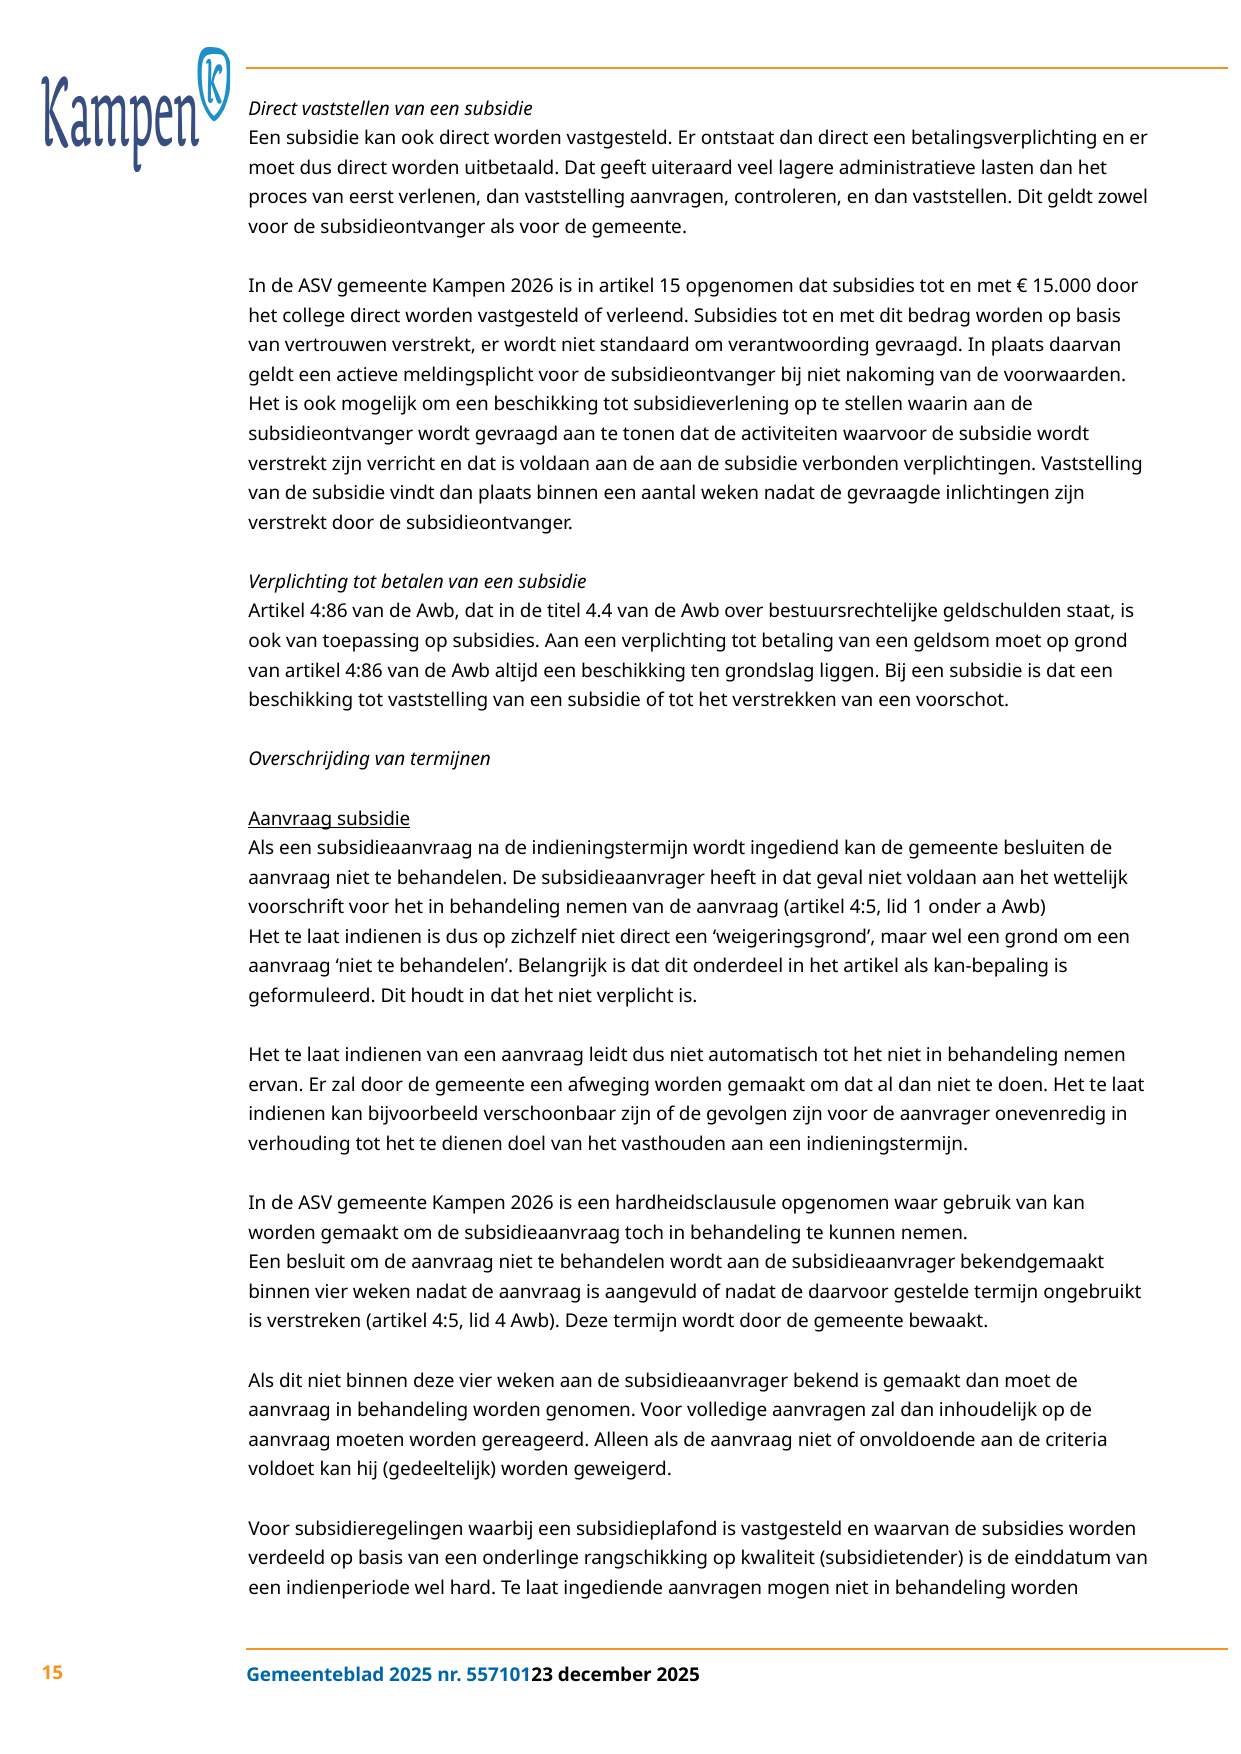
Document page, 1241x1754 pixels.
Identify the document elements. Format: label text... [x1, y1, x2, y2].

text Als dit niet binnen deze vier weken aan de subsidieaanvrager bekend is gemaakt dan moet de aanvraag in behandeling worden genomen. Voor volledige aanvragen zal dan inhoudelijk op de aanvraag moeten worden gereageerd. Alleen als de aanvraag niet of onvoldoende aan de criteria voldoet kan hij (gedeeltelijk) worden geweigerd. [248, 1367, 1152, 1481]
text Aanvraag subsidie [248, 805, 1152, 831]
text Het te laat indienen is dus op zichzelf niet direct een ‘weigeringsgrond’, maar wel een grond om een aanvraag ‘niet te behandelen’. Belangrijk is dat dit onderdeel in het artikel als kan-bepaling is geformuleerd. Dit houdt in dat het niet verplicht is. [248, 923, 1152, 1008]
text Verplichting tot betalen van een subsidie [248, 568, 1152, 594]
picture [41, 47, 231, 172]
text In de ASV gemeente Kampen 2026 is een hardheidsclausule opgenomen waar gebruik van kan worden gemaakt om de subsidieaanvraag toch in behandeling te kunnen nemen. [248, 1189, 1152, 1245]
text Het te laat indienen van een aanvraag leidt dus niet automatisch tot het niet in behandeling nemen ervan. Er zal door de gemeente een afweging worden gemaakt om dat al dan niet te doen. Het te laat indienen kan bijvoorbeeld verschoonbaar zijn of de gevolgen zijn voor de aanvrager onevenredig in verhouding tot het te dienen doel van het vasthouden aan een indieningstermijn. [248, 1041, 1152, 1156]
text In de ASV gemeente Kampen 2026 is in artikel 15 opgenomen dat subsidies tot en met € 15.000 door het college direct worden vastgesteld of verleend. Subsidies tot en met dit bedrag worden op basis van vertrouwen verstrekt, er wordt niet standaard om verantwoording gevraagd. In plaats daarvan geldt een actieve meldingsplicht voor de subsidieontvanger bij niet nakoming van de voorwaarden. [248, 272, 1152, 387]
text Een subsidie kan ook direct worden vastgesteld. Er ontstaat dan direct een betalingsverplichting en er moet dus direct worden uitbetaald. Dat geeft uiteraard veel lagere administratieve lasten dan het proces van eerst verlenen, dan vaststelling aanvragen, controleren, en dan vaststellen. Dit geldt zowel voor de subsidieontvanger als voor de gemeente. [248, 124, 1152, 239]
text Artikel 4:86 van de Awb, dat in de titel 4.4 van de Awb over bestuursrechtelijke geldschulden staat, is ook van toepassing op subsidies. Aan een verplichting tot betaling van een geldsom moet op grond van artikel 4:86 van de Awb altijd een beschikking ten grondslag liggen. Bij een subsidie is dat een beschikking tot vaststelling van een subsidie of tot het verstrekken van een voorschot. [248, 598, 1152, 712]
text Het is ook mogelijk om een beschikking tot subsidieverlening op te stellen waarin aan de subsidieontvanger wordt gevraagd aan te tonen dat de activiteiten waarvoor de subsidie wordt verstrekt zijn verricht en dat is voldaan aan de aan de subsidie verbonden verplichtingen. Vaststelling van de subsidie vindt dan plaats binnen een aantal weken nadat de gevraagde inlichtingen zijn verstrekt door de subsidieontvanger. [248, 391, 1152, 535]
text Direct vaststellen van een subsidie [248, 95, 1152, 121]
text Voor subsidieregelingen waarbij een subsidieplafond is vastgesteld en waarvan de subsidies worden verdeeld op basis van een onderlinge rangschikking op kwaliteit (subsidietender) is de einddatum van een indienperiode wel hard. Te laat ingediende aanvragen mogen niet in behandeling worden [248, 1515, 1152, 1600]
text Overschrijding van termijnen [248, 746, 1152, 771]
text Een besluit om de aanvraag niet te behandelen wordt aan de subsidieaanvrager bekendgemaakt binnen vier weken nadat de aanvraag is aangevuld of nadat de daarvoor gestelde termijn ongebruikt is verstreken (artikel 4:5, lid 4 Awb). Deze termijn wordt door de gemeente bewaakt. [248, 1248, 1152, 1333]
text Als een subsidieaanvraag na de indieningstermijn wordt ingediend kan de gemeente besluiten de aanvraag niet te behandelen. De subsidieaanvrager heeft in dat geval niet voldaan aan het wettelijk voorschrift voor het in behandeling nemen van de aanvraag (artikel 4:5, lid 1 onder a Awb) [248, 834, 1152, 919]
